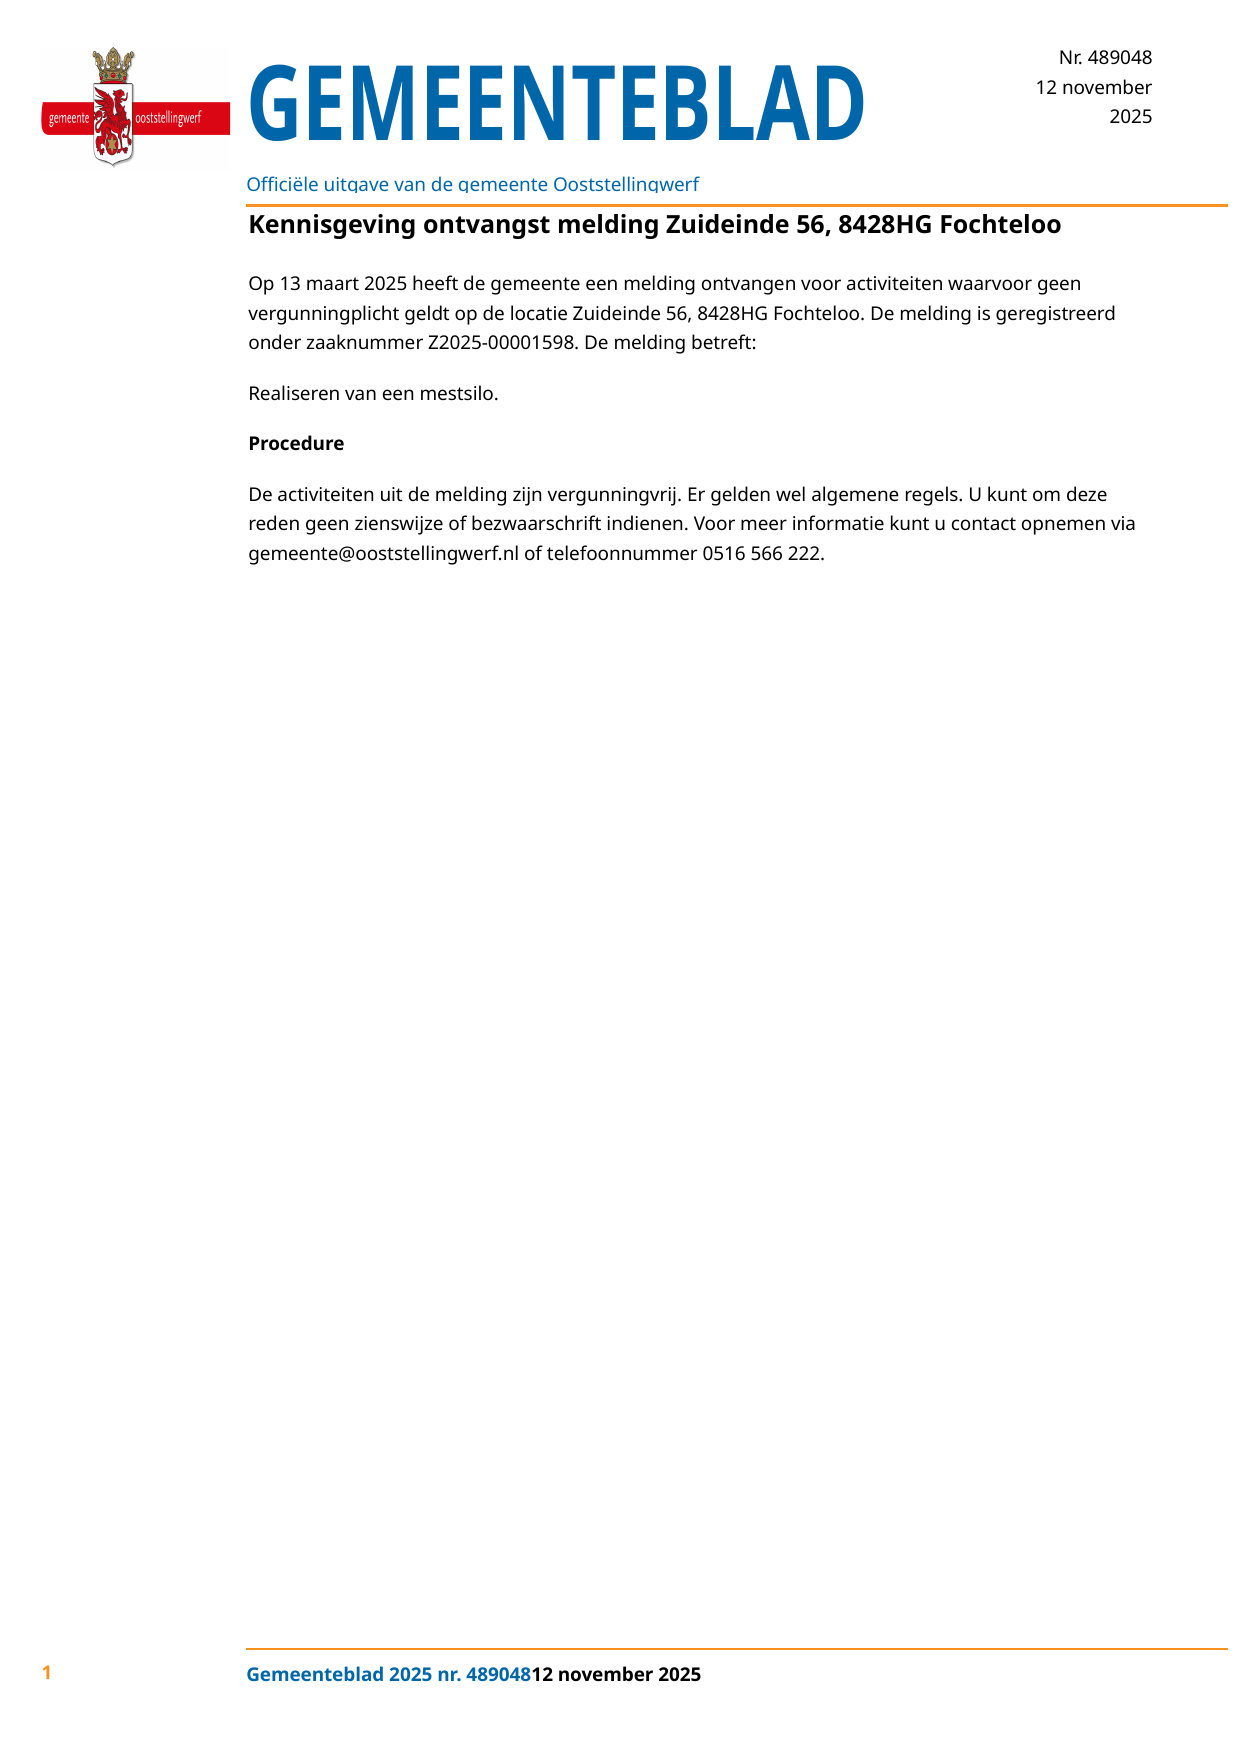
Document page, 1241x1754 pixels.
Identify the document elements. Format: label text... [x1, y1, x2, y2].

text Realiseren van een mestsilo. [248, 380, 1152, 406]
picture [41, 47, 231, 172]
text Op 13 maart 2025 heeft de gemeente een melding ontvangen voor activiteiten waarvoor geen vergunningplicht geldt op de locatie Zuideinde 56, 8428HG Fochteloo. De melding is geregistreerd onder zaaknummer Z2025-00001598. De melding betreft: [248, 270, 1152, 355]
text Procedure [248, 430, 1152, 456]
text De activiteiten uit de melding zijn vergunningvrij. Er gelden wel algemene regels. U kunt om deze reden geen zienswijze of bezwaarschrift indienen. Voor meer informatie kunt u contact opnemen via gemeente@ooststellingwerf.nl of telefoonnummer 0516 566 222. [248, 481, 1152, 566]
text Kennisgeving ontvangst melding Zuideinde 56, 8428HG Fochteloo [248, 207, 1152, 241]
